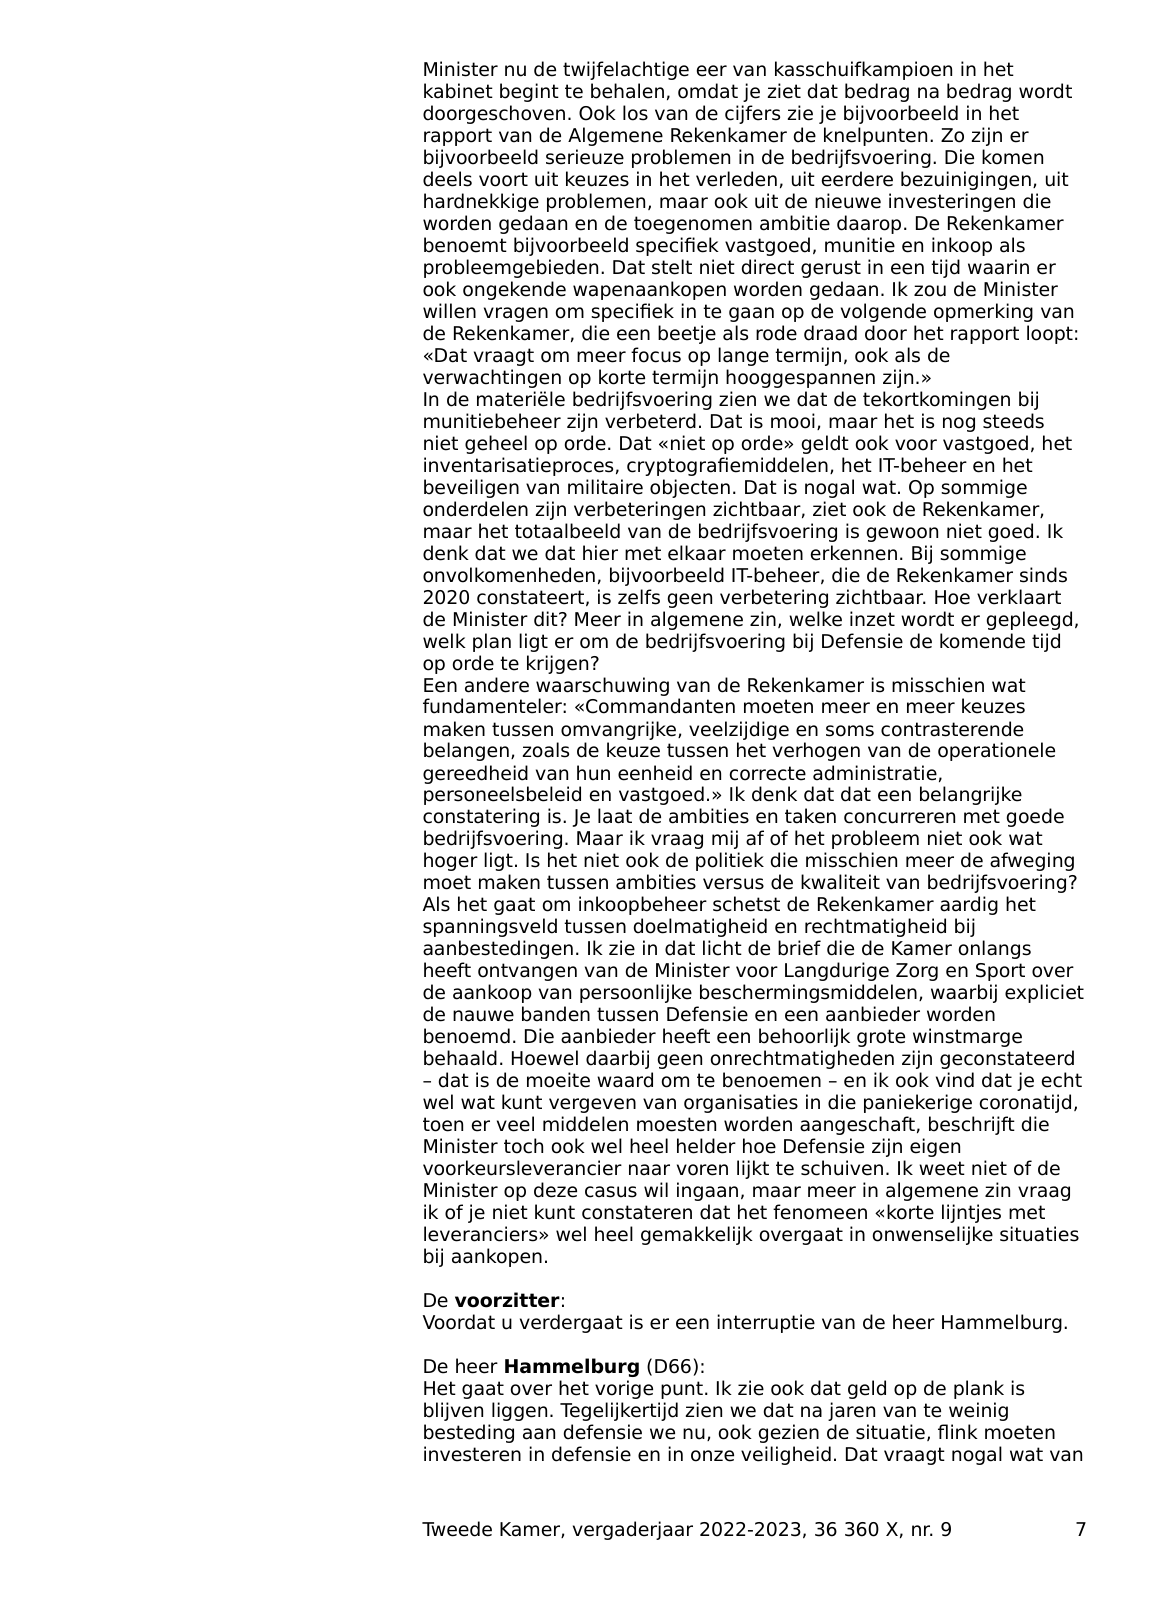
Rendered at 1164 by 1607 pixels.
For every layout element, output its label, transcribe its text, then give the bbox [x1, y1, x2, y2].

text De voorzitter: [422, 1290, 1087, 1312]
text Voordat u verdergaat is er een interruptie van de heer Hammelburg. [422, 1312, 1087, 1334]
text Minister nu de twijfelachtige eer van kasschuifkampioen in het kabinet begint te behalen, omdat je ziet dat bedrag na bedrag wordt doorgeschoven. Ook los van de cijfers zie je bijvoorbeeld in het rapport van de Algemene Rekenkamer de knelpunten. Zo zijn er bijvoorbeeld serieuze problemen in de bedrijfsvoering. Die komen deels voort uit keuzes in het verleden, uit eerdere bezuinigingen, uit hardnekkige problemen, maar ook uit de nieuwe investeringen die worden gedaan en de toegenomen ambitie daarop. De Rekenkamer benoemt bijvoorbeeld specifiek vastgoed, munitie en inkoop als probleemgebieden. Dat stelt niet direct gerust in een tijd waarin er ook ongekende wapenaankopen worden gedaan. Ik zou de Minister willen vragen om specifiek in te gaan op de volgende opmerking van de Rekenkamer, die een beetje als rode draad door het rapport loopt: «Dat vraagt om meer focus op lange termijn, ook als de verwachtingen op korte termijn hooggespannen zijn.» [422, 59, 1087, 389]
text Het gaat over het vorige punt. Ik zie ook dat geld op de plank is blijven liggen. Tegelijkertijd zien we dat na jaren van te weinig besteding aan defensie we nu, ook gezien de situatie, flink moeten investeren in defensie en in onze veiligheid. Dat vraagt nogal wat van [422, 1378, 1087, 1466]
text In de materiële bedrijfsvoering zien we dat de tekortkomingen bij munitiebeheer zijn verbeterd. Dat is mooi, maar het is nog steeds niet geheel op orde. Dat «niet op orde» geldt ook voor vastgoed, het inventarisatieproces, cryptografiemiddelen, het IT-beheer en het beveiligen van militaire objecten. Dat is nogal wat. Op sommige onderdelen zijn verbeteringen zichtbaar, ziet ook de Rekenkamer, maar het totaalbeeld van de bedrijfsvoering is gewoon niet goed. Ik denk dat we dat hier met elkaar moeten erkennen. Bij sommige onvolkomenheden, bijvoorbeeld IT-beheer, die de Rekenkamer sinds 2020 constateert, is zelfs geen verbetering zichtbaar. Hoe verklaart de Minister dit? Meer in algemene zin, welke inzet wordt er gepleegd, welk plan ligt er om de bedrijfsvoering bij Defensie de komende tijd op orde te krijgen? [422, 389, 1087, 674]
text De heer Hammelburg (D66): [422, 1356, 1087, 1378]
text Als het gaat om inkoopbeheer schetst de Rekenkamer aardig het spanningsveld tussen doelmatigheid en rechtmatigheid bij aanbestedingen. Ik zie in dat licht de brief die de Kamer onlangs heeft ontvangen van de Minister voor Langdurige Zorg en Sport over de aankoop van persoonlijke beschermingsmiddelen, waarbij expliciet de nauwe banden tussen Defensie en een aanbieder worden benoemd. Die aanbieder heeft een behoorlijk grote winstmarge behaald. Hoewel daarbij geen onrechtmatigheden zijn geconstateerd – dat is de moeite waard om te benoemen – en ik ook vind dat je echt wel wat kunt vergeven van organisaties in die paniekerige coronatijd, toen er veel middelen moesten worden aangeschaft, beschrijft die Minister toch ook wel heel helder hoe Defensie zijn eigen voorkeursleverancier naar voren lijkt te schuiven. Ik weet niet of de Minister op deze casus wil ingaan, maar meer in algemene zin vraag ik of je niet kunt constateren dat het fenomeen «korte lijntjes met leveranciers» wel heel gemakkelijk overgaat in onwenselijke situaties bij aankopen. [422, 894, 1087, 1268]
text Een andere waarschuwing van de Rekenkamer is misschien wat fundamenteler: «Commandanten moeten meer en meer keuzes maken tussen omvangrijke, veelzijdige en soms contrasterende belangen, zoals de keuze tussen het verhogen van de operationele gereedheid van hun eenheid en correcte administratie, personeelsbeleid en vastgoed.» Ik denk dat dat een belangrijke constatering is. Je laat de ambities en taken concurreren met goede bedrijfsvoering. Maar ik vraag mij af of het probleem niet ook wat hoger ligt. Is het niet ook de politiek die misschien meer de afweging moet maken tussen ambities versus de kwaliteit van bedrijfsvoering? [422, 674, 1087, 894]
